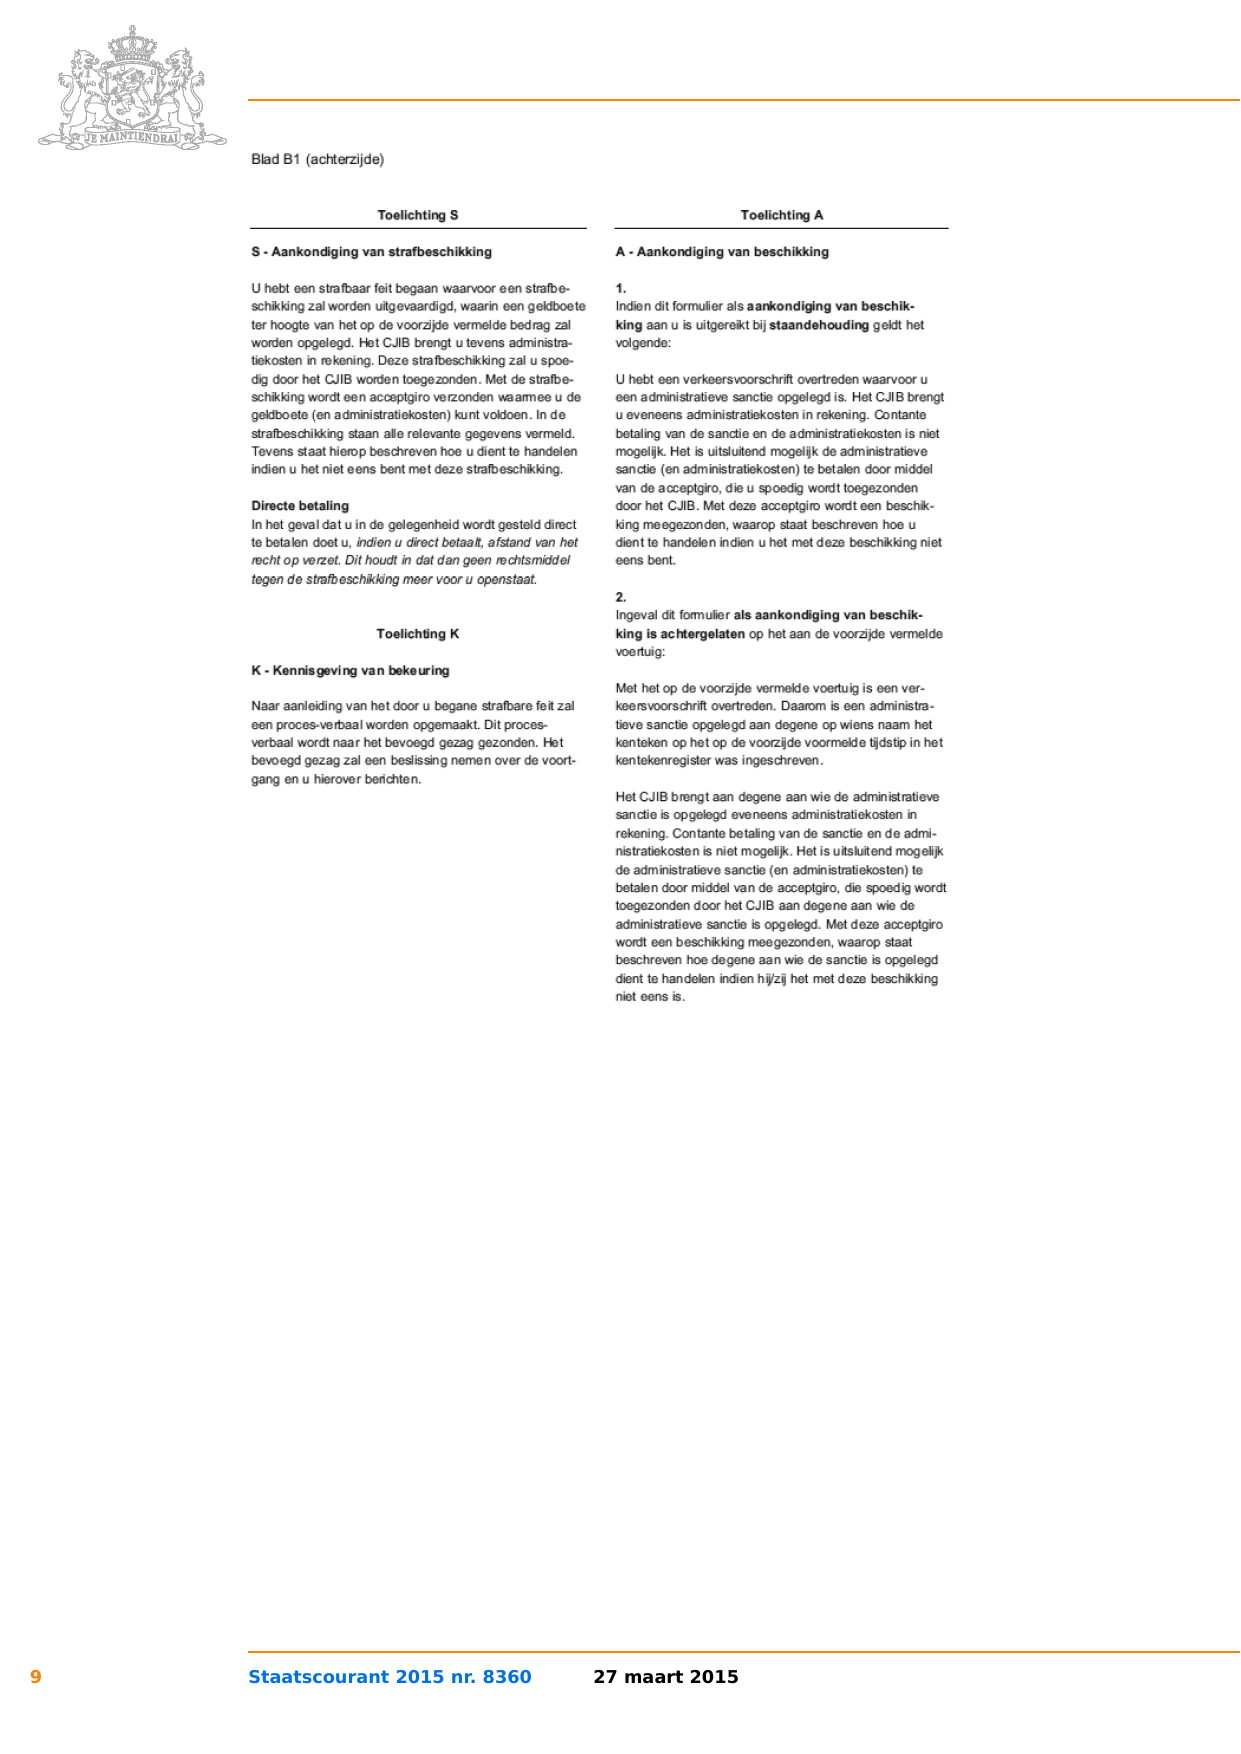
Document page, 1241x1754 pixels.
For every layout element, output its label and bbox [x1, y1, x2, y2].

picture [38, 25, 227, 150]
picture [248, 151, 951, 1003]
